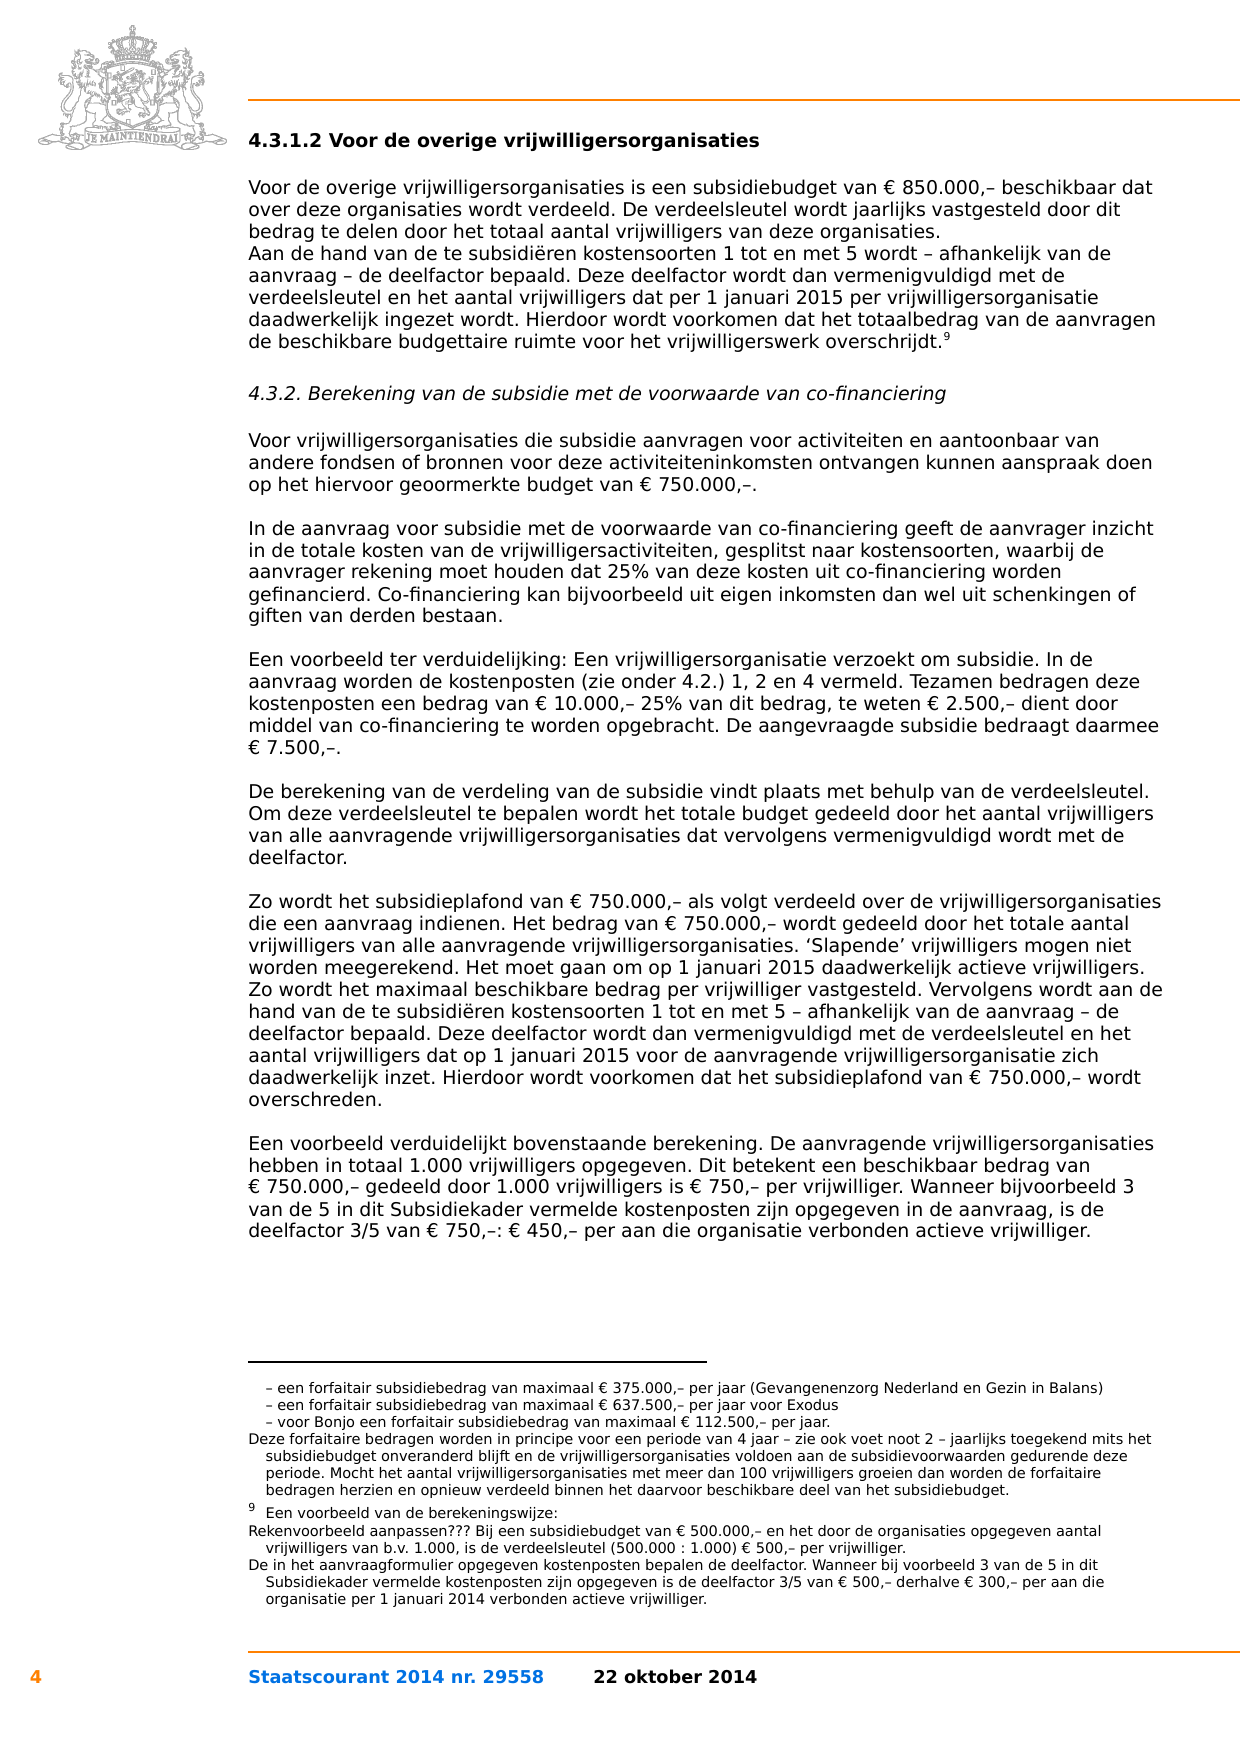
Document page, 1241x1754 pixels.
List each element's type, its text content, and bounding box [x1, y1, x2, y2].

picture [38, 25, 227, 150]
subtitle 4.3.2. Berekening van de subsidie met de voorwaarde van co-financiering [248, 383, 1163, 405]
text De in het aanvraagformulier opgegeven kostenposten bepalen de deelfactor. Wanneer bij voorbeeld 3 van de 5 in dit Subsidiekader vermelde kostenposten zijn opgegeven is de deelfactor 3/5 van € 500,– derhalve € 300,– per aan die organisatie per 1 januari 2014 verbonden actieve vrijwilliger. [248, 1557, 1163, 1608]
text Een voorbeeld ter verduidelijking: Een vrijwilligersorganisatie verzoekt om subsidie. In de aanvraag worden de kostenposten (zie onder 4.2.) 1, 2 en 4 vermeld. Tezamen bedragen deze kostenposten een bedrag van € 10.000,– 25% van dit bedrag, te weten € 2.500,– dient door middel van co-financiering te worden opgebracht. De aangevraagde subsidie bedraagt daarmee € 7.500,–. [248, 649, 1163, 759]
text Voor de overige vrijwilligersorganisaties is een subsidiebudget van € 850.000,– beschikbaar dat over deze organisaties wordt verdeeld. De verdeelsleutel wordt jaarlijks vastgesteld door dit bedrag te delen door het totaal aantal vrijwilligers van deze organisaties. [248, 177, 1163, 243]
text Een voorbeeld van de berekeningswijze: [248, 1501, 1163, 1523]
text Een voorbeeld verduidelijkt bovenstaande berekening. De aanvragende vrijwilligersorganisaties hebben in totaal 1.000 vrijwilligers opgegeven. Dit betekent een beschikbaar bedrag van € 750.000,– gedeeld door 1.000 vrijwilligers is € 750,– per vrijwilliger. Wanneer bijvoorbeeld 3 van de 5 in dit Subsidiekader vermelde kostenposten zijn opgegeven in de aanvraag, is de deelfactor 3/5 van € 750,–: € 450,– per aan die organisatie verbonden actieve vrijwilliger. [248, 1132, 1163, 1242]
text – een forfaitair subsidiebedrag van maximaal € 375.000,– per jaar (Gevangenenzorg Nederland en Gezin in Balans) [265, 1380, 1163, 1397]
text Aan de hand van de te subsidiëren kostensoorten 1 tot en met 5 wordt – afhankelijk van de aanvraag – de deelfactor bepaald. Deze deelfactor wordt dan vermenigvuldigd met de verdeelsleutel en het aantal vrijwilligers dat per 1 januari 2015 per vrijwilligersorganisatie daadwerkelijk ingezet wordt. Hierdoor wordt voorkomen dat het totaalbedrag van de aanvragen de beschikbare budgettaire ruimte voor het vrijwilligerswerk overschrijdt. [248, 243, 1163, 353]
text Deze forfaitaire bedragen worden in principe voor een periode van 4 jaar – zie ook voet noot 2 – jaarlijks toegekend mits het subsidiebudget onveranderd blijft en de vrijwilligersorganisaties voldoen aan de subsidievoorwaarden gedurende deze periode. Mocht het aantal vrijwilligersorganisaties met meer dan 100 vrijwilligers groeien dan worden de forfaitaire bedragen herzien en opnieuw verdeeld binnen het daarvoor beschikbare deel van het subsidiebudget. [248, 1431, 1163, 1498]
text Voor vrijwilligersorganisaties die subsidie aanvragen voor activiteiten en aantoonbaar van andere fondsen of bronnen voor deze activiteiteninkomsten ontvangen kunnen aanspraak doen op het hiervoor geoormerkte budget van € 750.000,–. [248, 430, 1163, 496]
text Rekenvoorbeeld aanpassen??? Bij een subsidiebudget van € 500.000,– en het door de organisaties opgegeven aantal vrijwilligers van b.v. 1.000, is de verdeelsleutel (500.000 : 1.000) € 500,– per vrijwilliger. [248, 1523, 1163, 1557]
subtitle 4.3.1.2 Voor de overige vrijwilligersorganisaties [248, 130, 1163, 152]
text In de aanvraag voor subsidie met de voorwaarde van co-financiering geeft de aanvrager inzicht in de totale kosten van de vrijwilligersactiviteiten, gesplitst naar kostensoorten, waarbij de aanvrager rekening moet houden dat 25% van deze kosten uit co-financiering worden gefinancierd. Co-financiering kan bijvoorbeeld uit eigen inkomsten dan wel uit schenkingen of giften van derden bestaan. [248, 517, 1163, 627]
text – voor Bonjo een forfaitair subsidiebedrag van maximaal € 112.500,– per jaar. [265, 1414, 1163, 1431]
text – een forfaitair subsidiebedrag van maximaal € 637.500,– per jaar voor Exodus [265, 1397, 1163, 1414]
text Zo wordt het subsidieplafond van € 750.000,– als volgt verdeeld over de vrijwilligersorganisaties die een aanvraag indienen. Het bedrag van € 750.000,– wordt gedeeld door het totale aantal vrijwilligers van alle aanvragende vrijwilligersorganisaties. ‘Slapende’ vrijwilligers mogen niet worden meegerekend. Het moet gaan om op 1 januari 2015 daadwerkelijk actieve vrijwilligers. Zo wordt het maximaal beschikbare bedrag per vrijwilliger vastgesteld. Vervolgens wordt aan de hand van de te subsidiëren kostensoorten 1 tot en met 5 – afhankelijk van de aanvraag – de deelfactor bepaald. Deze deelfactor wordt dan vermenigvuldigd met de verdeelsleutel en het aantal vrijwilligers dat op 1 januari 2015 voor de aanvragende vrijwilligersorganisatie zich daadwerkelijk inzet. Hierdoor wordt voorkomen dat het subsidieplafond van € 750.000,– wordt overschreden. [248, 891, 1163, 1111]
text De berekening van de verdeling van de subsidie vindt plaats met behulp van de verdeelsleutel. Om deze verdeelsleutel te bepalen wordt het totale budget gedeeld door het aantal vrijwilligers van alle aanvragende vrijwilligersorganisaties dat vervolgens vermenigvuldigd wordt met de deelfactor. [248, 781, 1163, 869]
